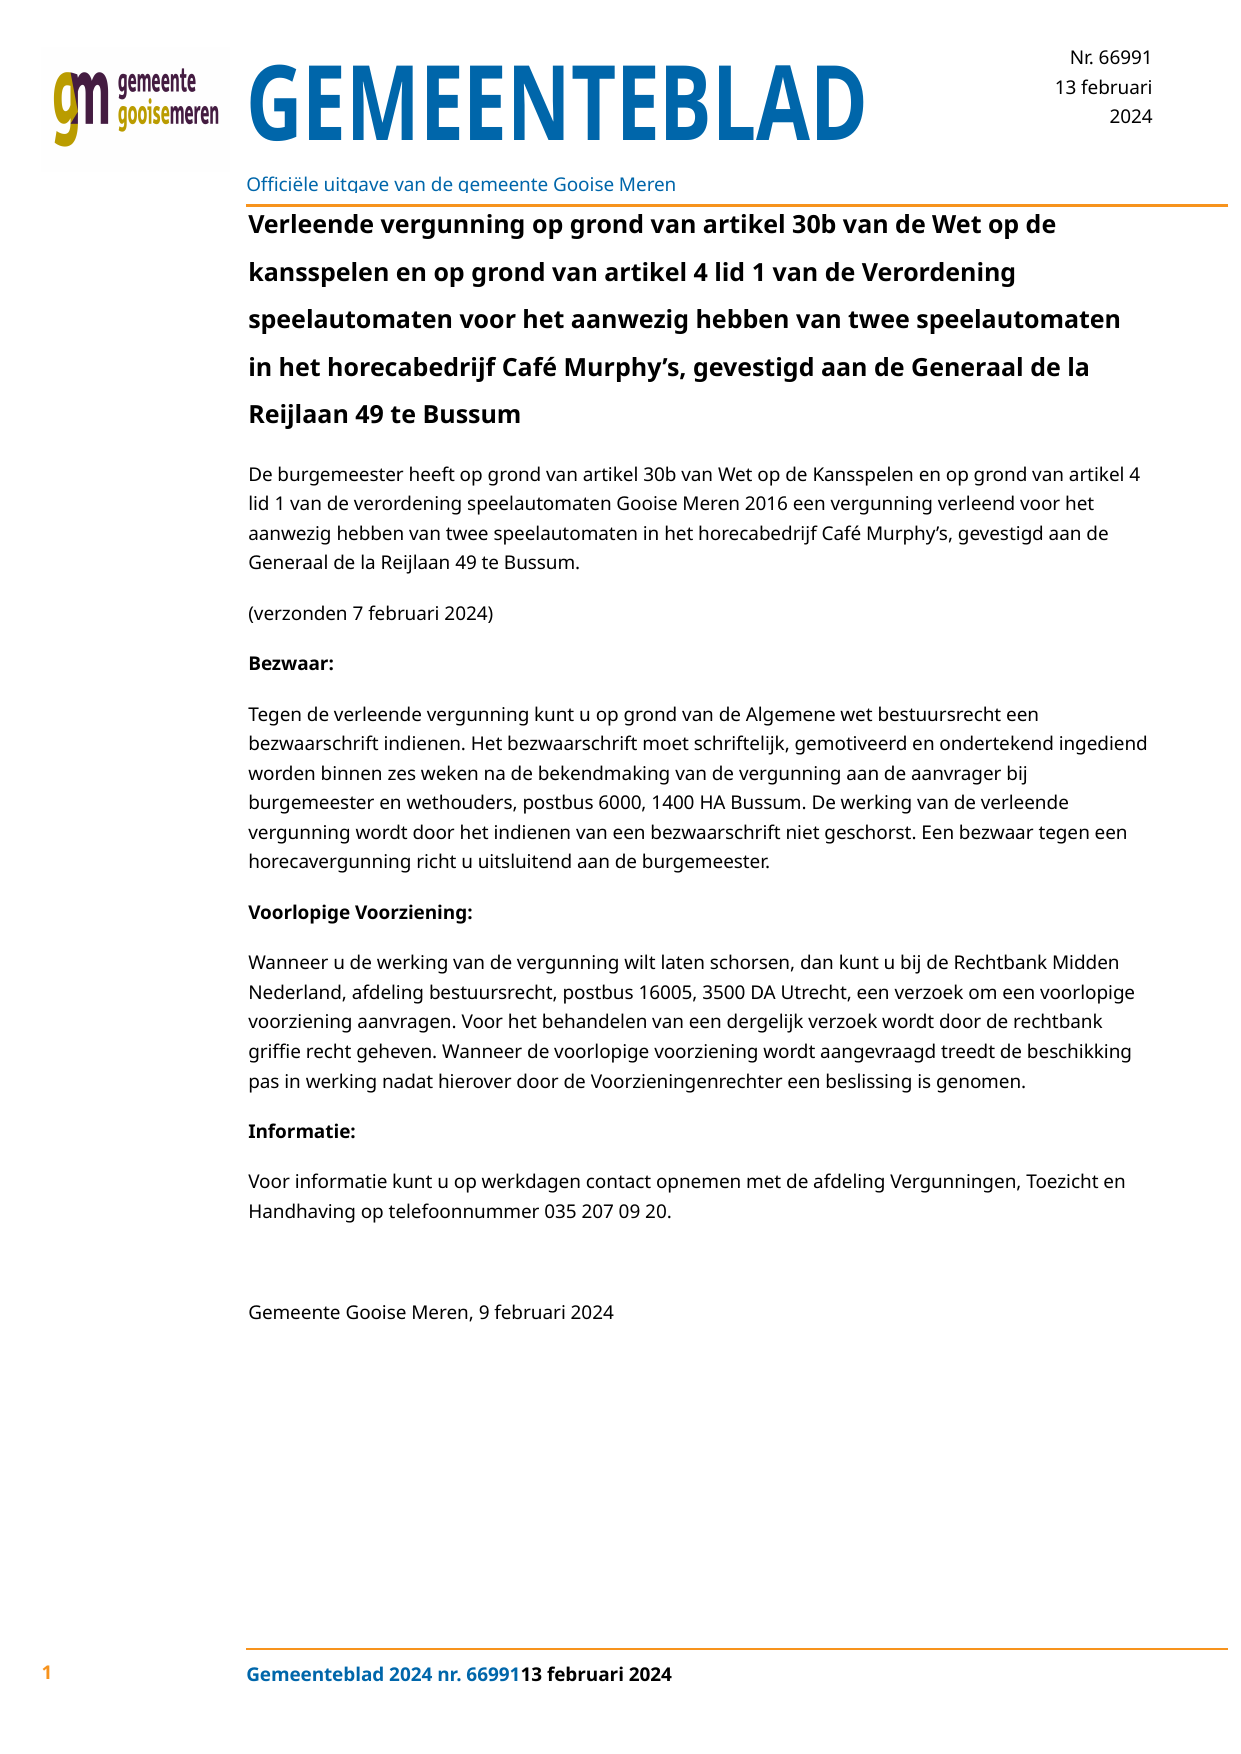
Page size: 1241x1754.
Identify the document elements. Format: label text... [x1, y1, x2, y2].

picture [41, 47, 231, 172]
text Informatie: [248, 1118, 1152, 1144]
text Voor informatie kunt u op werkdagen contact opnemen met de afdeling Vergunningen, Toezicht en Handhaving op telefoonnummer 035 207 09 20. [248, 1169, 1152, 1224]
text Verleende vergunning op grond van artikel 30b van de Wet op de kansspelen en op grond van artikel 4 lid 1 van de Verordening speelautomaten voor het aanwezig hebben van twee speelautomaten in het horecabedrijf Café Murphy’s, gevestigd aan de Generaal de la Reijlaan 49 te Bussum [248, 207, 1152, 431]
text De burgemeester heeft op grond van artikel 30b van Wet op de Kansspelen en op grond van artikel 4 lid 1 van de verordening speelautomaten Gooise Meren 2016 een vergunning verleend voor het aanwezig hebben van twee speelautomaten in het horecabedrijf Café Murphy’s, gevestigd aan de Generaal de la Reijlaan 49 te Bussum. [248, 461, 1152, 575]
text Bezwaar: [248, 650, 1152, 676]
text Tegen de verleende vergunning kunt u op grond van de Algemene wet bestuursrecht een bezwaarschrift indienen. Het bezwaarschrift moet schriftelijk, gemotiveerd en ondertekend ingediend worden binnen zes weken na de bekendmaking van de vergunning aan de aanvrager bij burgemeester en wethouders, postbus 6000, 1400 HA Bussum. De werking van de verleende vergunning wordt door het indienen van een bezwaarschrift niet geschorst. Een bezwaar tegen een horecavergunning richt u uitsluitend aan de burgemeester. [248, 701, 1152, 874]
text (verzonden 7 februari 2024) [248, 600, 1152, 626]
text Gemeente Gooise Meren, 9 februari 2024 [248, 1299, 1152, 1325]
text Voorlopige Voorziening: [248, 899, 1152, 925]
text Wanneer u de werking van de vergunning wilt laten schorsen, dan kunt u bij de Rechtbank Midden Nederland, afdeling bestuursrecht, postbus 16005, 3500 DA Utrecht, een verzoek om een voorlopige voorziening aanvragen. Voor het behandelen van een dergelijk verzoek wordt door de rechtbank griffie recht geheven. Wanneer de voorlopige voorziening wordt aangevraagd treedt de beschikking pas in werking nadat hierover door de Voorzieningenrechter een beslissing is genomen. [248, 949, 1152, 1093]
